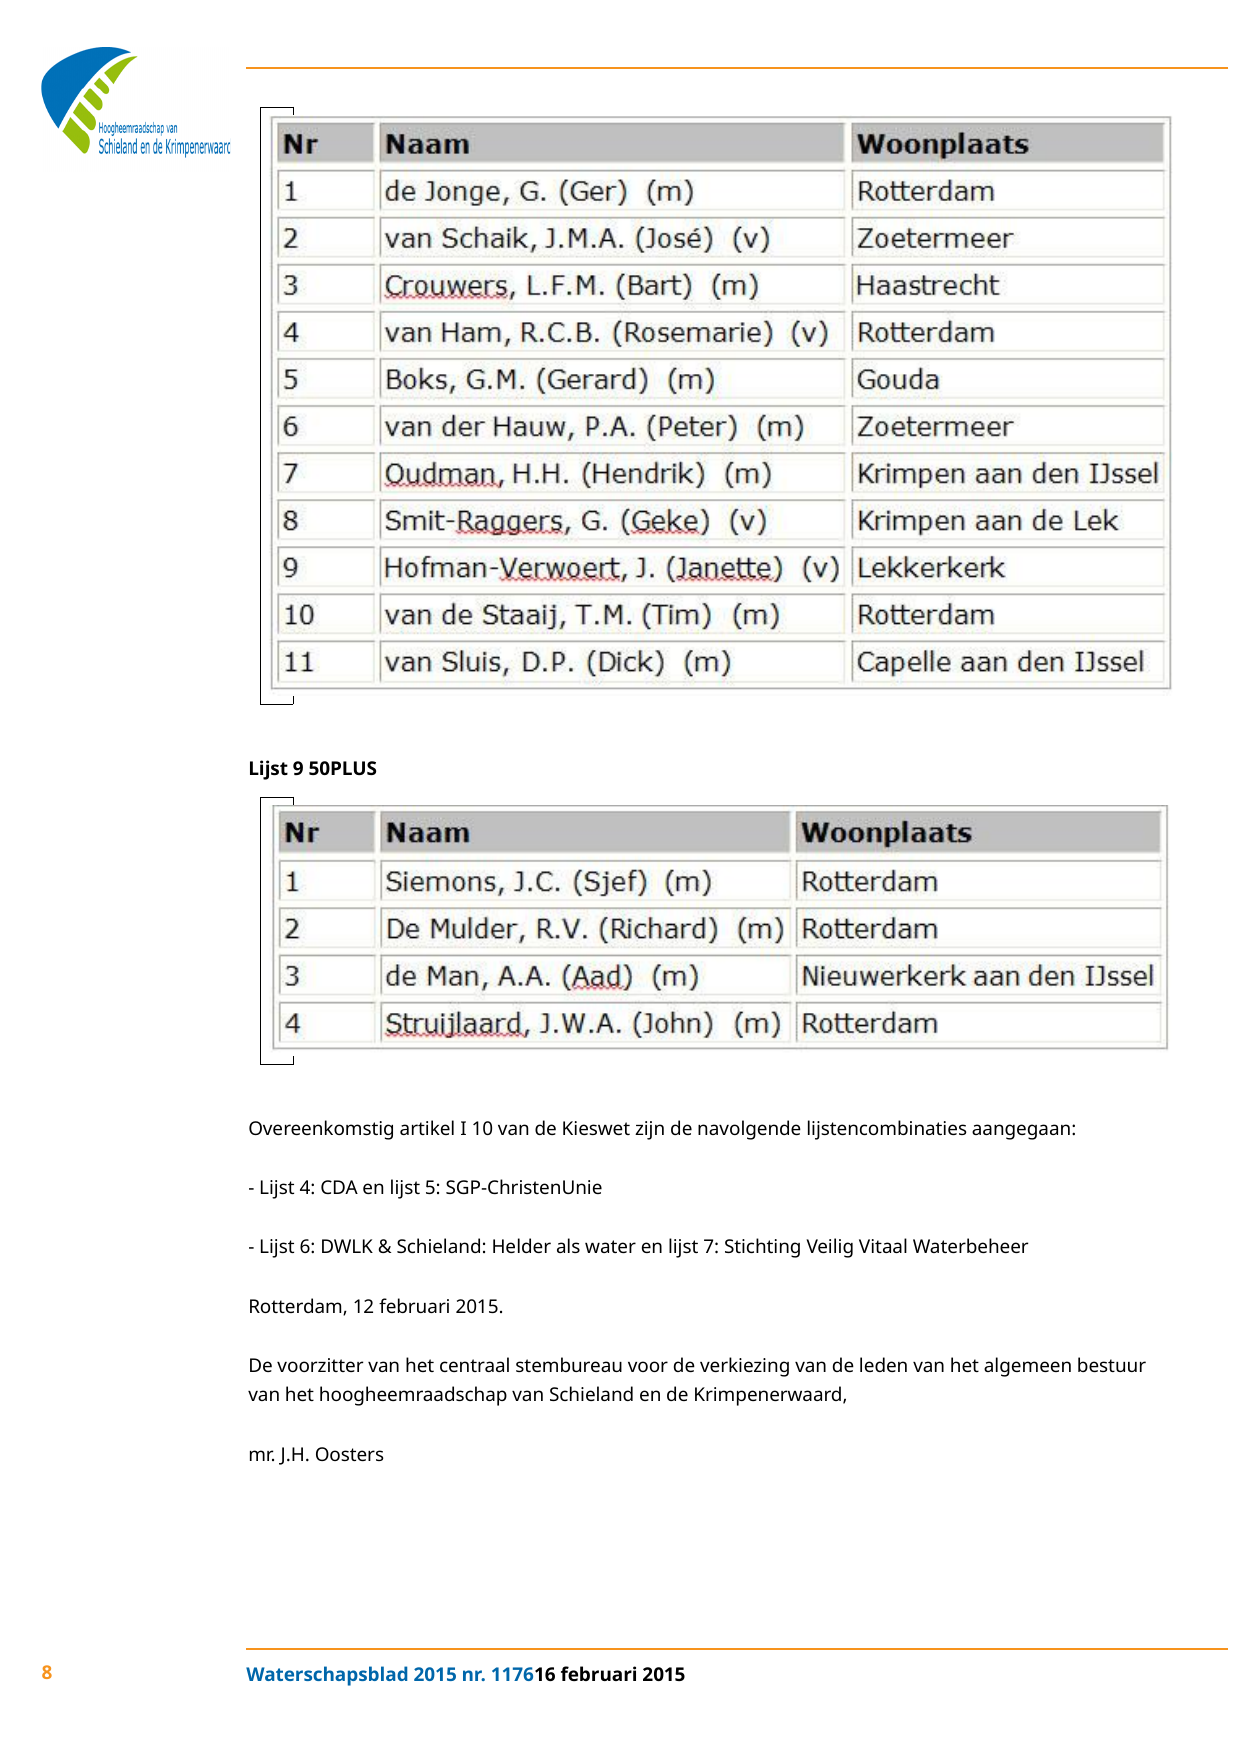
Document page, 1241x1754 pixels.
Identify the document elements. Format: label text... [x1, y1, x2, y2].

picture [268, 115, 1173, 696]
picture [268, 805, 1173, 1056]
picture [41, 47, 231, 172]
text Rotterdam, 12 februari 2015. [248, 1293, 1152, 1319]
text mr. J.H. Oosters [248, 1441, 1152, 1467]
text - Lijst 4: CDA en lijst 5: SGP-ChristenUnie [248, 1174, 1152, 1200]
text De voorzitter van het centraal stembureau voor de verkiezing van de leden van het algemeen bestuur van het hoogheemraadschap van Schieland en de Krimpenerwaard, [248, 1352, 1152, 1407]
text Lijst 9 50PLUS [248, 755, 1152, 781]
text Overeenkomstig artikel I 10 van de Kieswet zijn de navolgende lijstencombinaties aangegaan: [248, 1115, 1152, 1141]
text - Lijst 6: DWLK & Schieland: Helder als water en lijst 7: Stichting Veilig Vitaal Waterbeheer [248, 1234, 1152, 1259]
